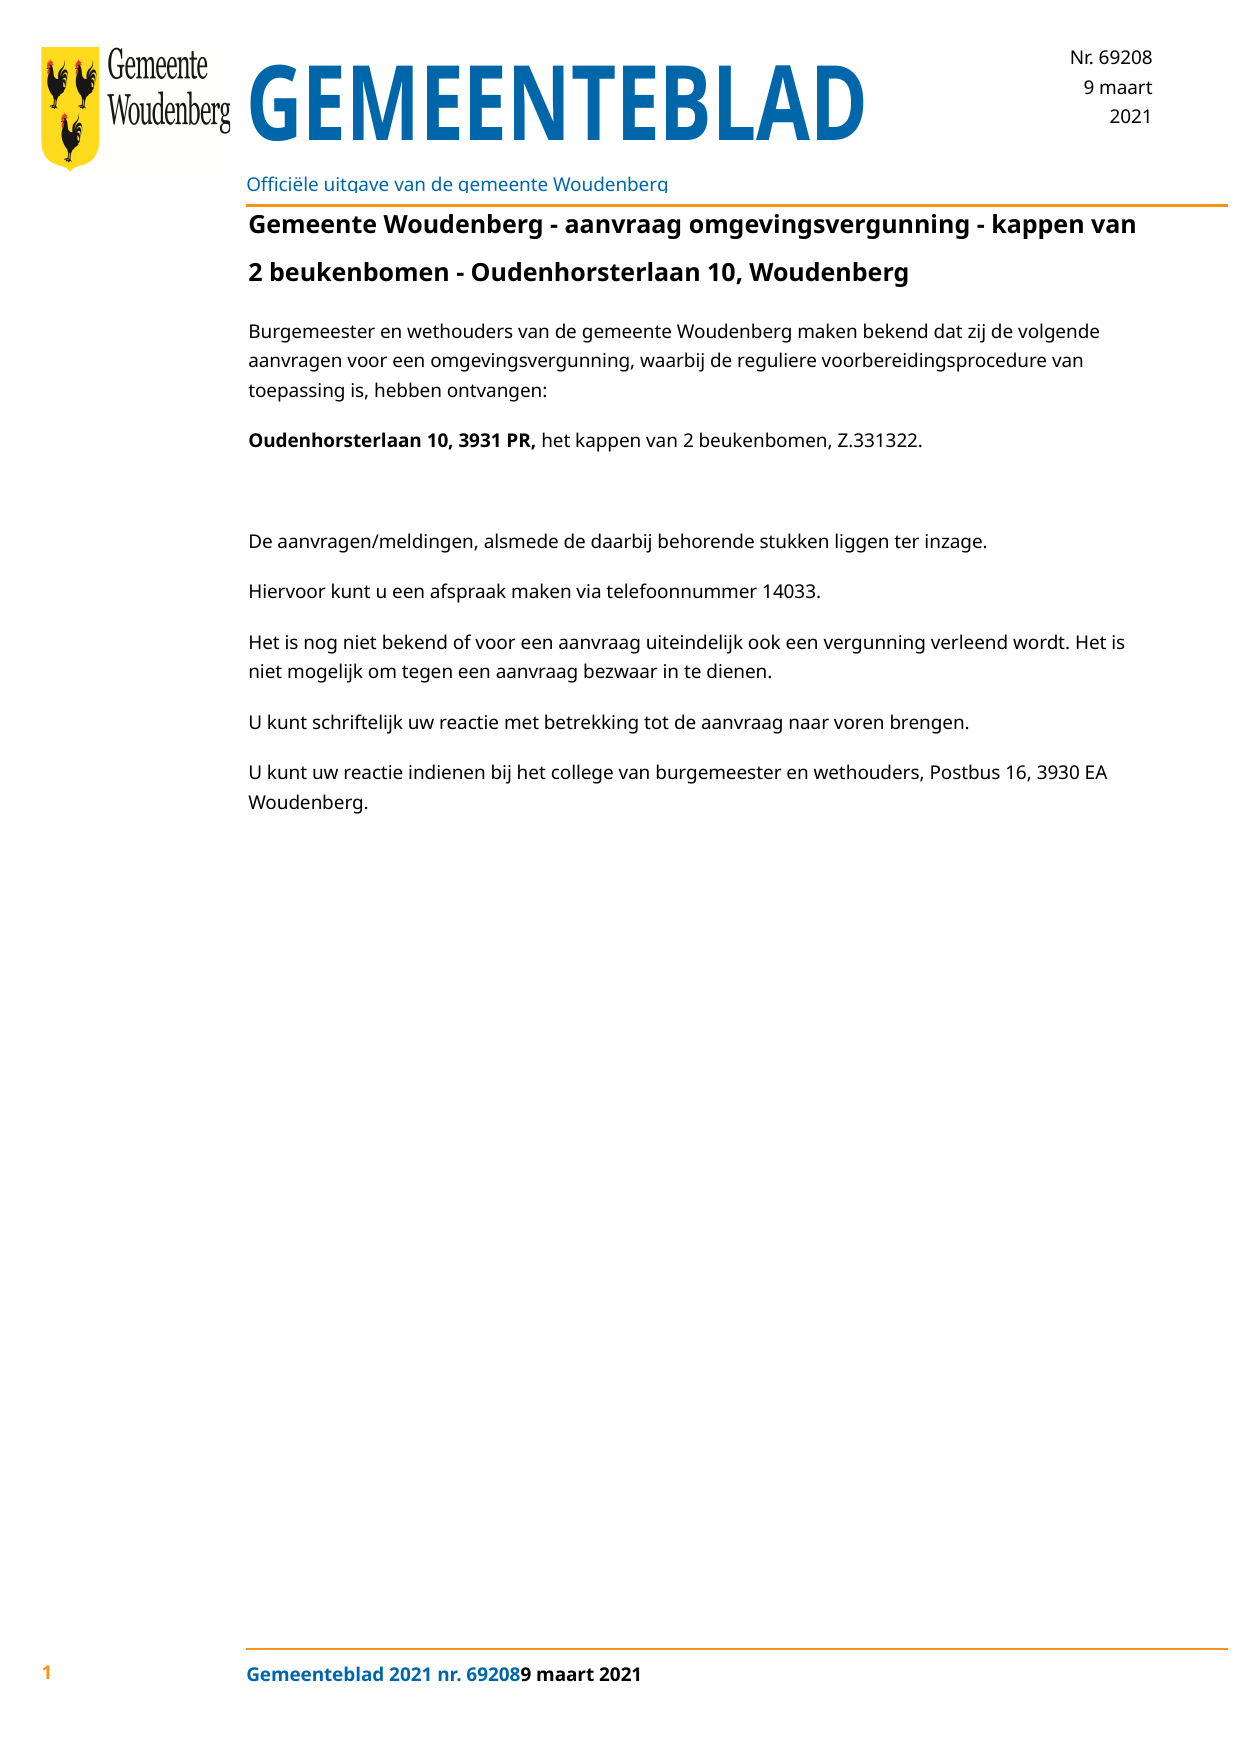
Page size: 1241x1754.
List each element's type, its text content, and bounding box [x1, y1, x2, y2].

text U kunt uw reactie indienen bij het college van burgemeester en wethouders, Postbus 16, 3930 EA Woudenberg. [248, 759, 1152, 815]
picture [41, 47, 231, 172]
text De aanvragen/meldingen, alsmede de daarbij behorende stukken liggen ter inzage. [248, 528, 1152, 554]
text Hiervoor kunt u een afspraak maken via telefoonnummer 14033. [248, 579, 1152, 604]
text Gemeente Woudenberg - aanvraag omgevingsvergunning - kappen van 2 beukenbomen - Oudenhorsterlaan 10, Woudenberg [248, 207, 1152, 288]
text Burgemeester en wethouders van de gemeente Woudenberg maken bekend dat zij de volgende aanvragen voor een omgevingsvergunning, waarbij de reguliere voorbereidingsprocedure van toepassing is, hebben ontvangen: [248, 318, 1152, 403]
text Het is nog niet bekend of voor een aanvraag uiteindelijk ook een vergunning verleend wordt. Het is niet mogelijk om tegen een aanvraag bezwaar in te dienen. [248, 629, 1152, 684]
text U kunt schriftelijk uw reactie met betrekking tot de aanvraag naar voren brengen. [248, 709, 1152, 735]
text Oudenhorsterlaan 10, 3931 PR, het kappen van 2 beukenbomen, Z.331322. [248, 427, 1152, 453]
